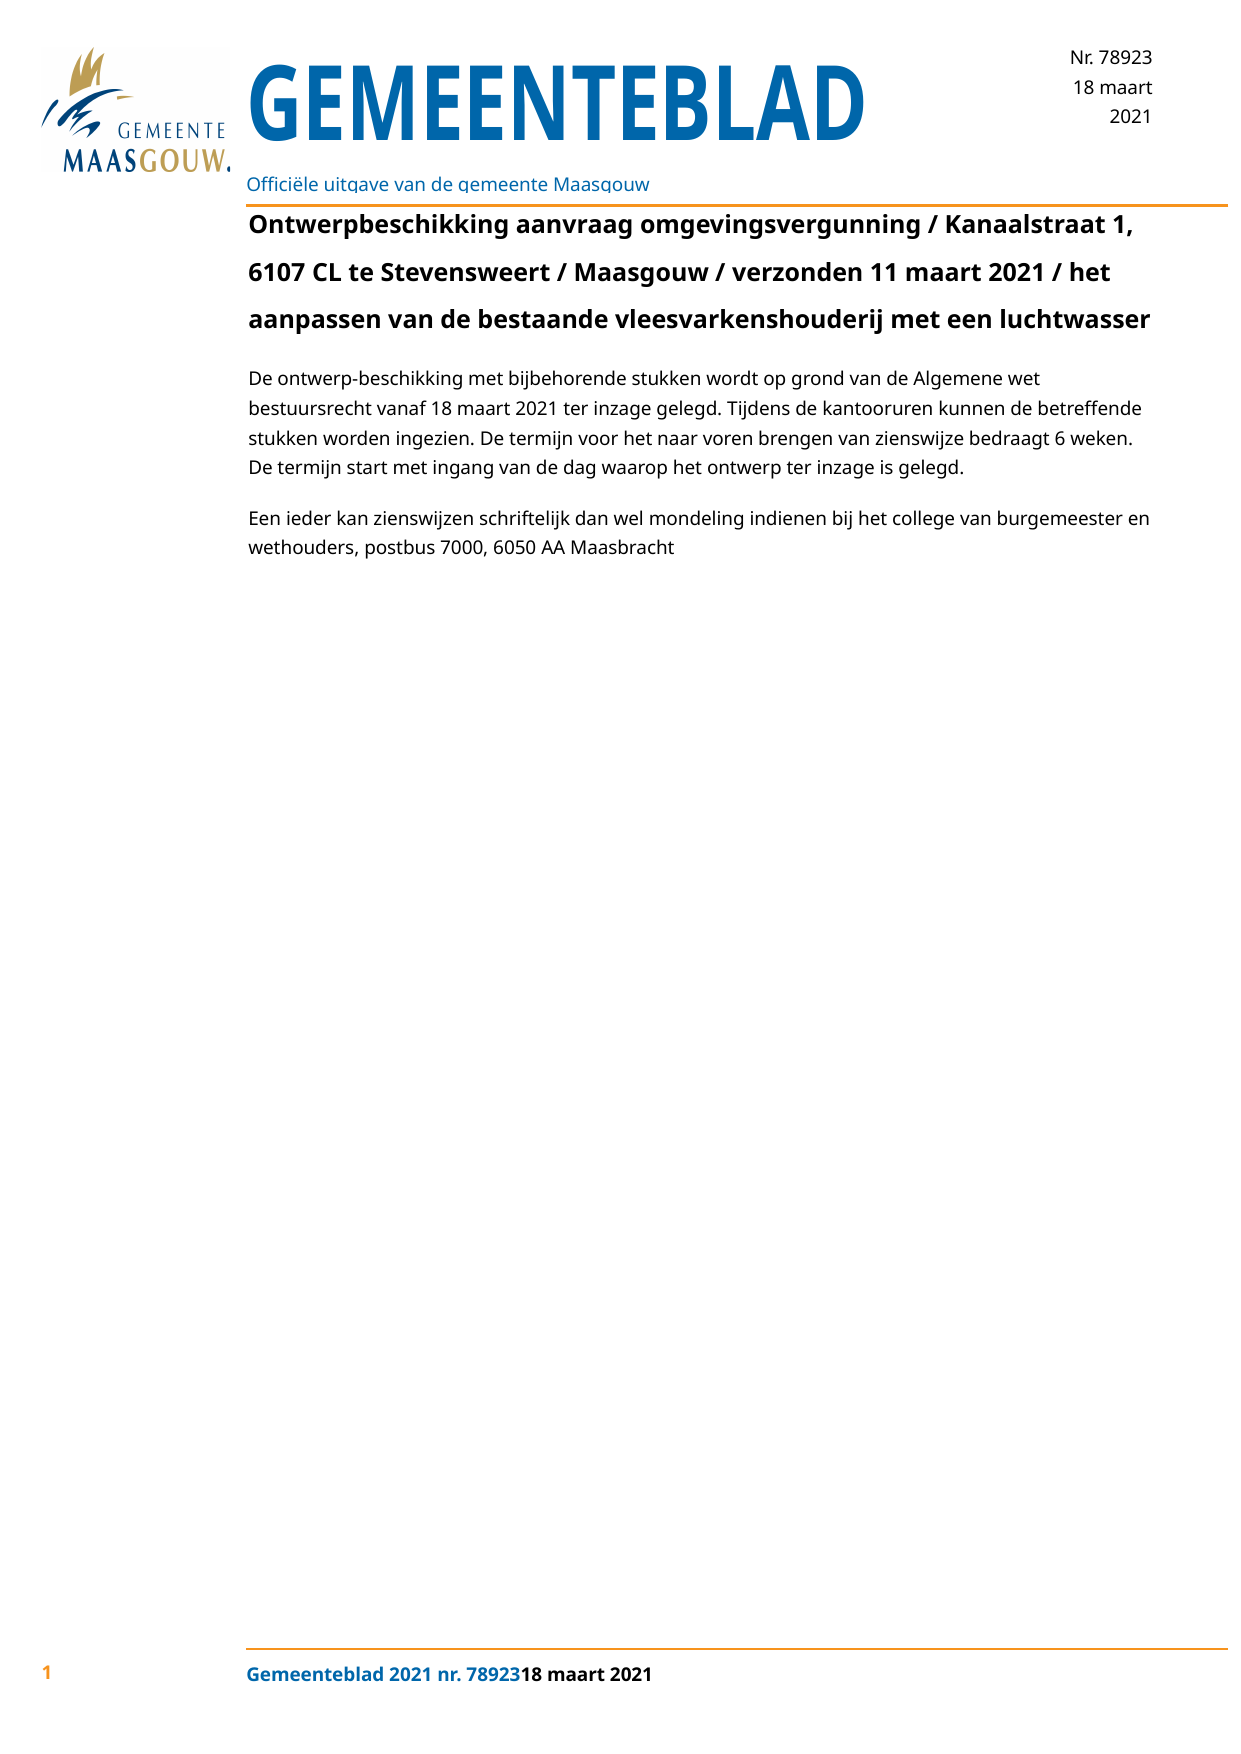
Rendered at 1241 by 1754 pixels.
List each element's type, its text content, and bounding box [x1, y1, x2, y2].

text De ontwerp-beschikking met bijbehorende stukken wordt op grond van de Algemene wet bestuursrecht vanaf 18 maart 2021 ter inzage gelegd. Tijdens de kantooruren kunnen de betreffende stukken worden ingezien. De termijn voor het naar voren brengen van zienswijze bedraagt 6 weken. De termijn start met ingang van de dag waarop het ontwerp ter inzage is gelegd. [248, 366, 1152, 480]
text Ontwerpbeschikking aanvraag omgevingsvergunning / Kanaalstraat 1, 6107 CL te Stevensweert / Maasgouw / verzonden 11 maart 2021 / het aanpassen van de bestaande vleesvarkenshouderij met een luchtwasser [248, 207, 1152, 336]
picture [41, 47, 231, 172]
text Een ieder kan zienswijzen schriftelijk dan wel mondeling indienen bij het college van burgemeester en wethouders, postbus 7000, 6050 AA Maasbracht [248, 505, 1152, 560]
